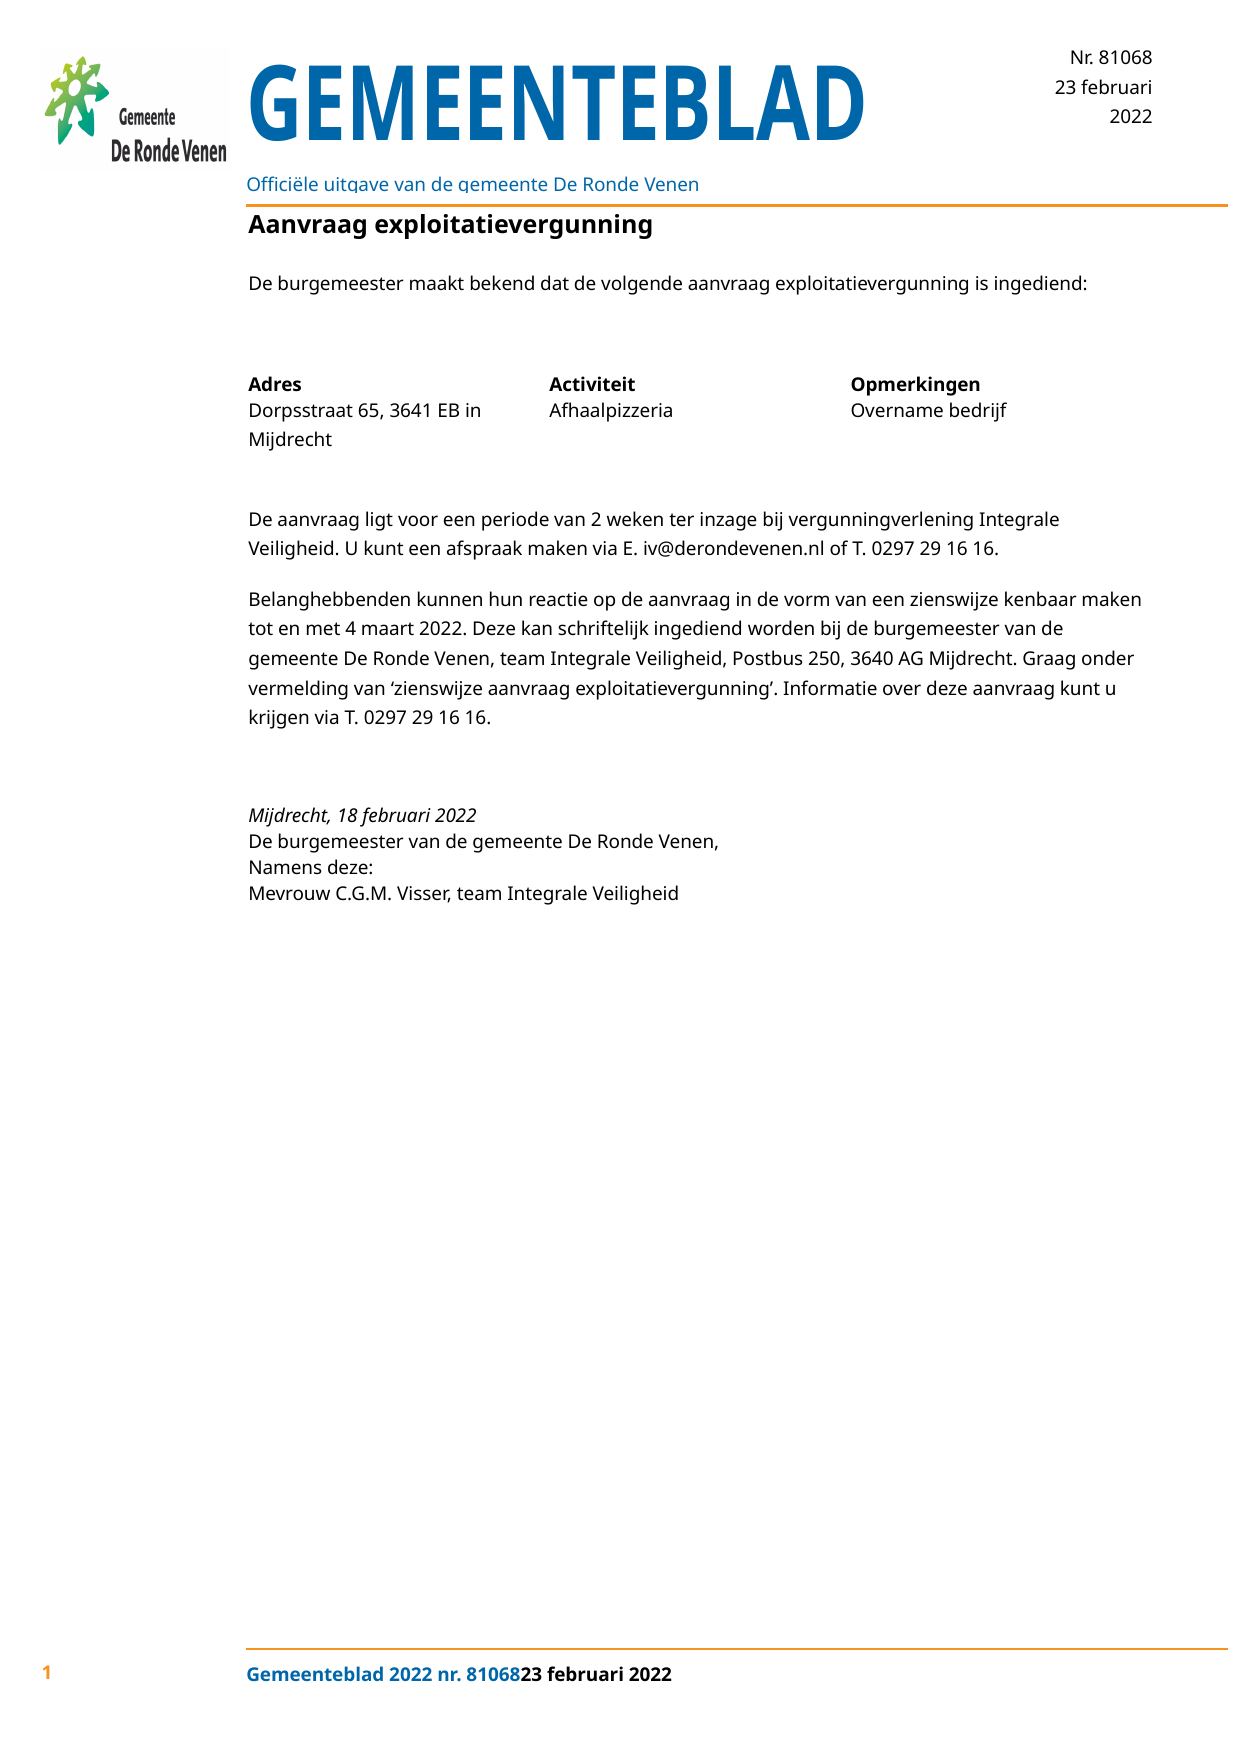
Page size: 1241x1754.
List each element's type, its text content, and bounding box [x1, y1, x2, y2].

text De burgemeester maakt bekend dat de volgende aanvraag exploitatievergunning is ingediend: [248, 270, 1152, 296]
text De burgemeester van de gemeente De Ronde Venen, [248, 828, 1152, 854]
table_header Activiteit [549, 371, 850, 397]
table_header Adres [248, 371, 549, 397]
table_header Opmerkingen [850, 371, 1152, 397]
table_cell Dorpsstraat 65, 3641 EB in Mijdrecht [248, 397, 549, 452]
picture [41, 47, 231, 172]
table_cell Afhaalpizzeria [549, 397, 850, 452]
table_cell Overname bedrijf [850, 397, 1152, 452]
text De aanvraag ligt voor een periode van 2 weken ter inzage bij vergunningverlening Integrale Veiligheid. U kunt een afspraak maken via E. iv@derondevenen.nl of T. 0297 29 16 16. [248, 506, 1152, 561]
text Mijdrecht, 18 februari 2022 [248, 802, 1152, 828]
text Aanvraag exploitatievergunning [248, 207, 1152, 241]
text Mevrouw C.G.M. Visser, team Integrale Veiligheid [248, 880, 1152, 905]
text Namens deze: [248, 854, 1152, 880]
text Belanghebbenden kunnen hun reactie op de aanvraag in de vorm van een zienswijze kenbaar maken tot en met 4 maart 2022. Deze kan schriftelijk ingediend worden bij de burgemeester van de gemeente De Ronde Venen, team Integrale Veiligheid, Postbus 250, 3640 AG Mijdrecht. Graag onder vermelding van ‘zienswijze aanvraag exploitatievergunning’. Informatie over deze aanvraag kunt u krijgen via T. 0297 29 16 16. [248, 586, 1152, 730]
